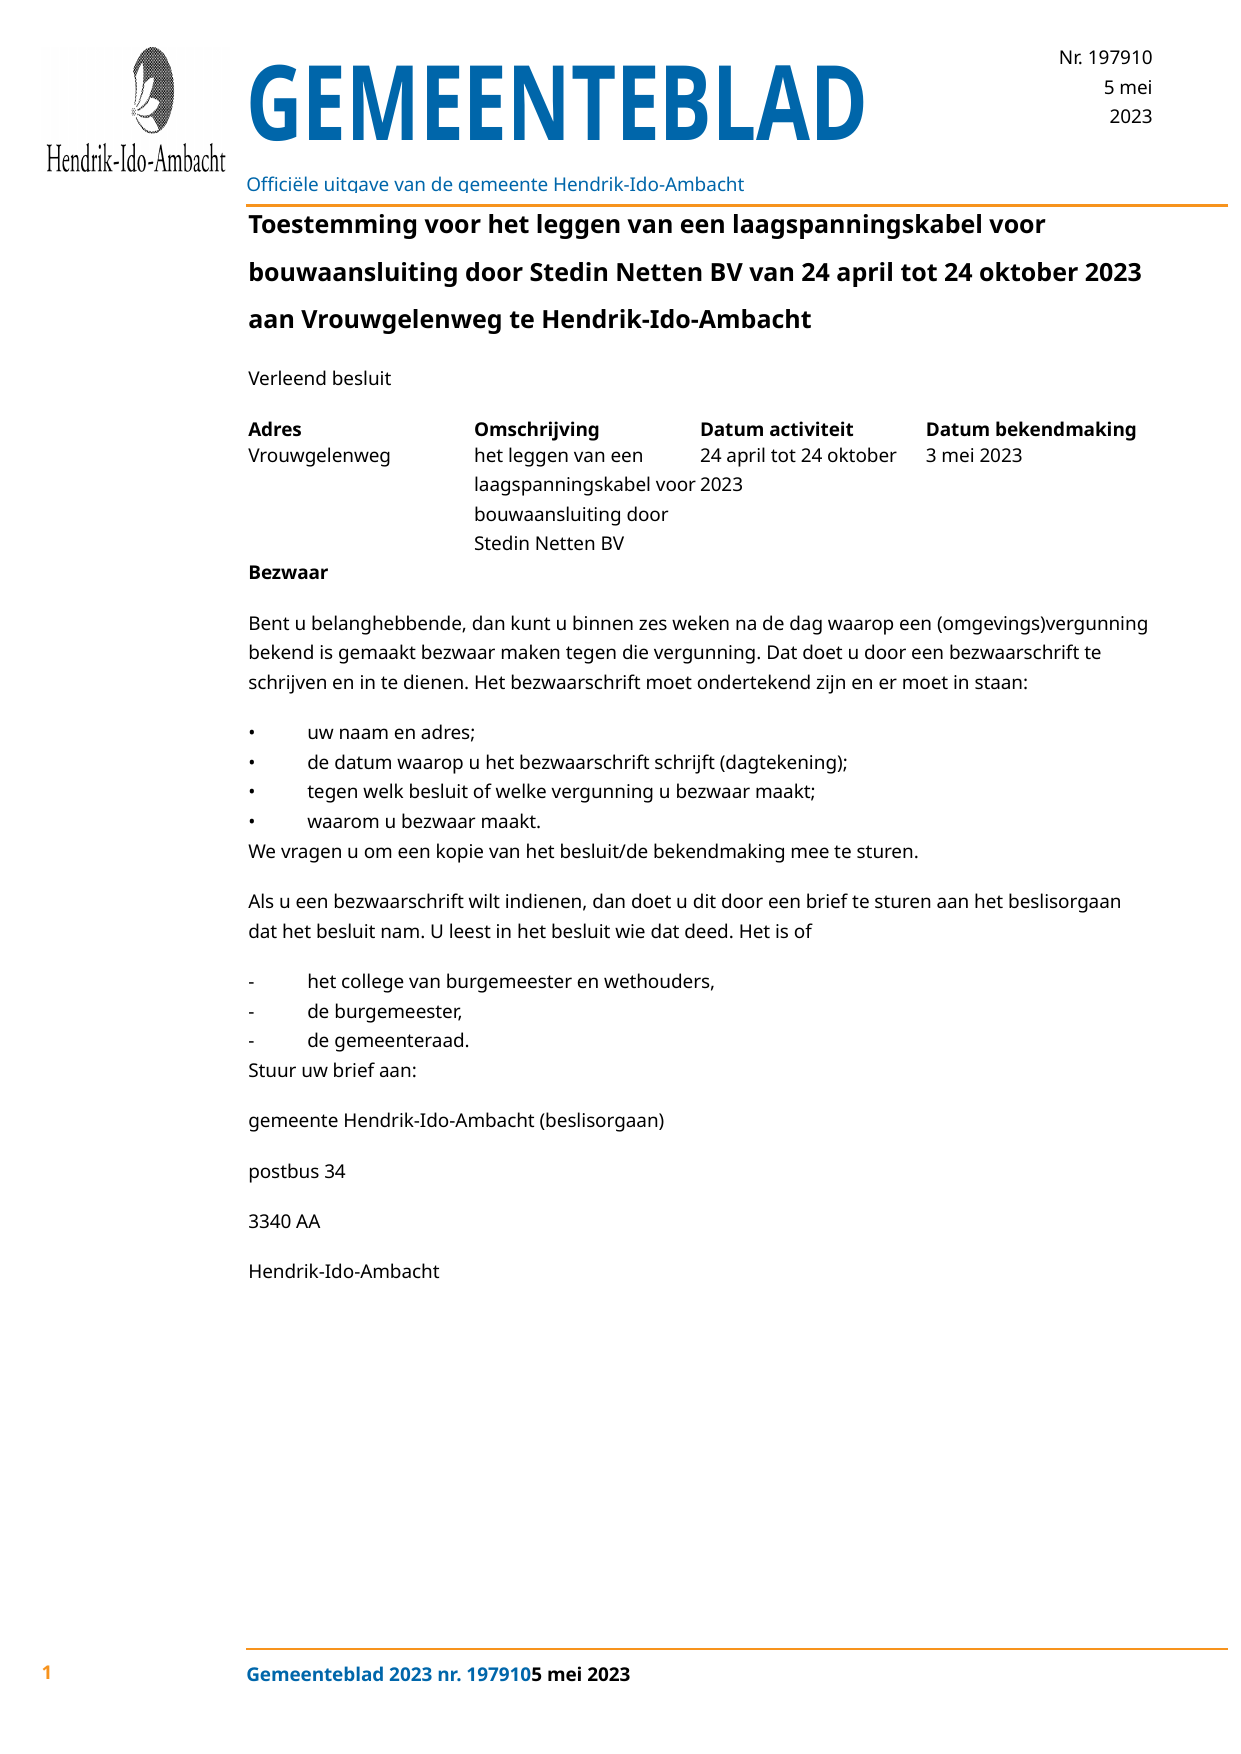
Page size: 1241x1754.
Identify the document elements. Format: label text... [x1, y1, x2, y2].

table_cell 3 mei 2023 [926, 442, 1152, 556]
text Hendrik-Ido-Ambacht [248, 1259, 1152, 1284]
list uw naam en adres; [248, 719, 1152, 745]
list de burgemeester, [248, 998, 1152, 1023]
list de datum waarop u het bezwaarschrift schrijft (dagtekening); [248, 749, 1152, 775]
list het college van burgemeester en wethouders, [248, 968, 1152, 994]
text Toestemming voor het leggen van een laagspanningskabel voor bouwaansluiting door Stedin Netten BV van 24 april tot 24 oktober 2023 aan Vrouwgelenweg te Hendrik-Ido-Ambacht [248, 207, 1152, 336]
list tegen welk besluit of welke vergunning u bezwaar maakt; [248, 779, 1152, 804]
table_cell 24 april tot 24 oktober 2023 [700, 442, 926, 556]
text Stuur uw brief aan: [248, 1057, 1152, 1083]
table_cell het leggen van een laagspanningskabel voor bouwaansluiting door Stedin Netten BV [474, 442, 700, 556]
text We vragen u om een kopie van het besluit/de bekendmaking mee te sturen. [248, 838, 1152, 863]
text Verleend besluit [248, 366, 1152, 391]
table_cell Vrouwgelenweg [248, 442, 474, 556]
table_header Adres [248, 416, 474, 442]
table_header Datum activiteit [700, 416, 926, 442]
list waarom u bezwaar maakt. [248, 808, 1152, 834]
text Als u een bezwaarschrift wilt indienen, dan doet u dit door een brief te sturen aan het beslisorgaan dat het besluit nam. U leest in het besluit wie dat deed. Het is of [248, 888, 1152, 943]
text gemeente Hendrik-Ido-Ambacht (beslisorgaan) [248, 1107, 1152, 1133]
text Bent u belanghebbende, dan kunt u binnen zes weken na de dag waarop een (omgevings)vergunning bekend is gemaakt bezwaar maken tegen die vergunning. Dat doet u door een bezwaarschrift te schrijven en in te dienen. Het bezwaarschrift moet ondertekend zijn en er moet in staan: [248, 610, 1152, 695]
text postbus 34 [248, 1158, 1152, 1183]
list de gemeenteraad. [248, 1027, 1152, 1053]
text 3340 AA [248, 1208, 1152, 1234]
table_header Datum bekendmaking [926, 416, 1152, 442]
table_header Omschrijving [474, 416, 700, 442]
picture [41, 47, 231, 172]
text Bezwaar [248, 559, 1152, 585]
